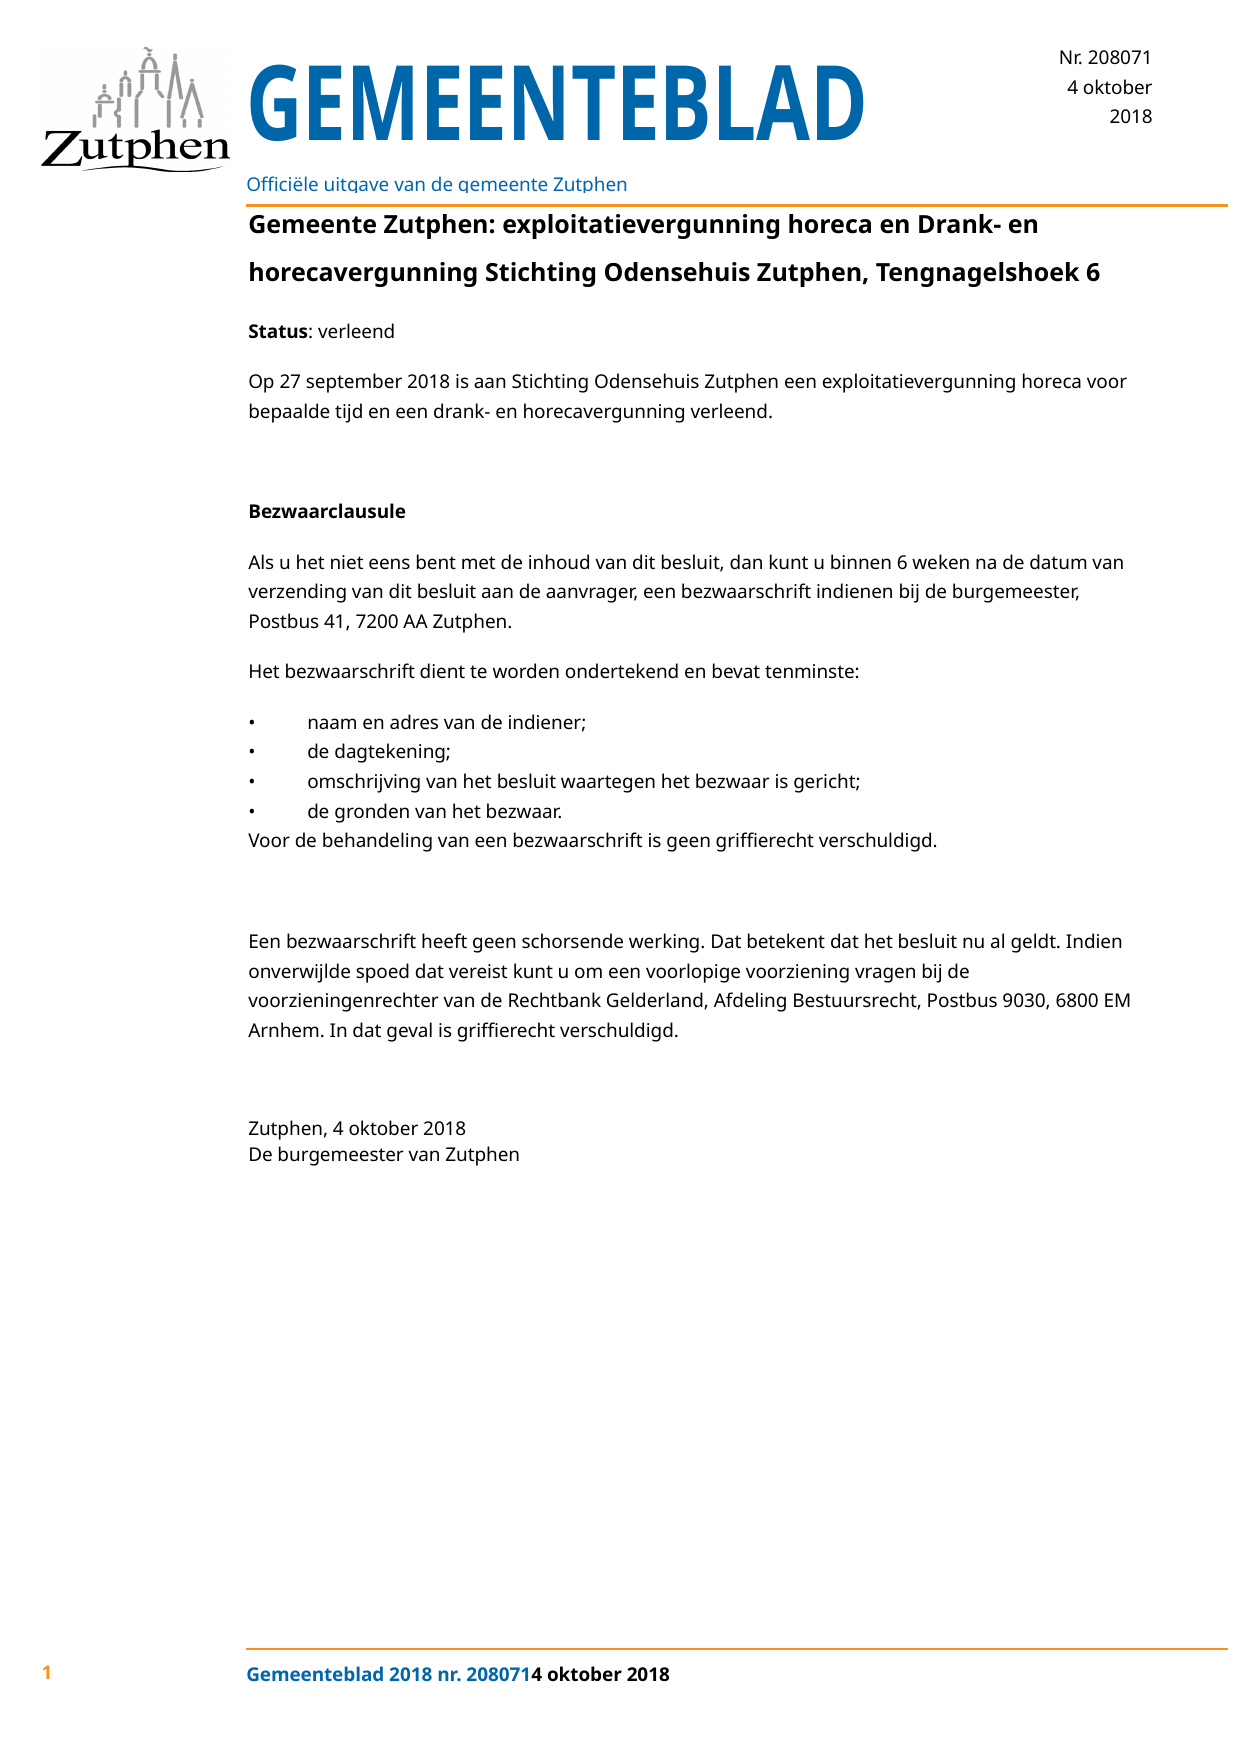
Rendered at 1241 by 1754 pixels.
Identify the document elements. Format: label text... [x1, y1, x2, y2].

list de dagtekening; [248, 739, 1152, 764]
list omschrijving van het besluit waartegen het bezwaar is gericht; [248, 768, 1152, 794]
text Het bezwaarschrift dient te worden ondertekend en bevat tenminste: [248, 659, 1152, 684]
list de gronden van het bezwaar. [248, 798, 1152, 824]
text Gemeente Zutphen: exploitatievergunning horeca en Drank- en horecavergunning Stichting Odensehuis Zutphen, Tengnagelshoek 6 [248, 207, 1152, 288]
text Als u het niet eens bent met de inhoud van dit besluit, dan kunt u binnen 6 weken na de datum van verzending van dit besluit aan de aanvrager, een bezwaarschrift indienen bij de burgemeester, Postbus 41, 7200 AA Zutphen. [248, 549, 1152, 634]
text Op 27 september 2018 is aan Stichting Odensehuis Zutphen een exploitatievergunning horeca voor bepaalde tijd en een drank- en horecavergunning verleend. [248, 368, 1152, 424]
text Bezwaarclausule [248, 499, 1152, 524]
text Voor de behandeling van een bezwaarschrift is geen griffierecht verschuldigd. [248, 827, 1152, 853]
picture [41, 47, 231, 172]
text De burgemeester van Zutphen [248, 1141, 1152, 1167]
list naam en adres van de indiener; [248, 709, 1152, 735]
text Een bezwaarschrift heeft geen schorsende werking. Dat betekent dat het besluit nu al geldt. Indien onverwijlde spoed dat vereist kunt u om een voorlopige voorziening vragen bij de voorzieningenrechter van de Rechtbank Gelderland, Afdeling Bestuursrecht, Postbus 9030, 6800 EM Arnhem. In dat geval is griffierecht verschuldigd. [248, 928, 1152, 1043]
text Status: verleend [248, 318, 1152, 344]
text Zutphen, 4 oktober 2018 [248, 1115, 1152, 1141]
